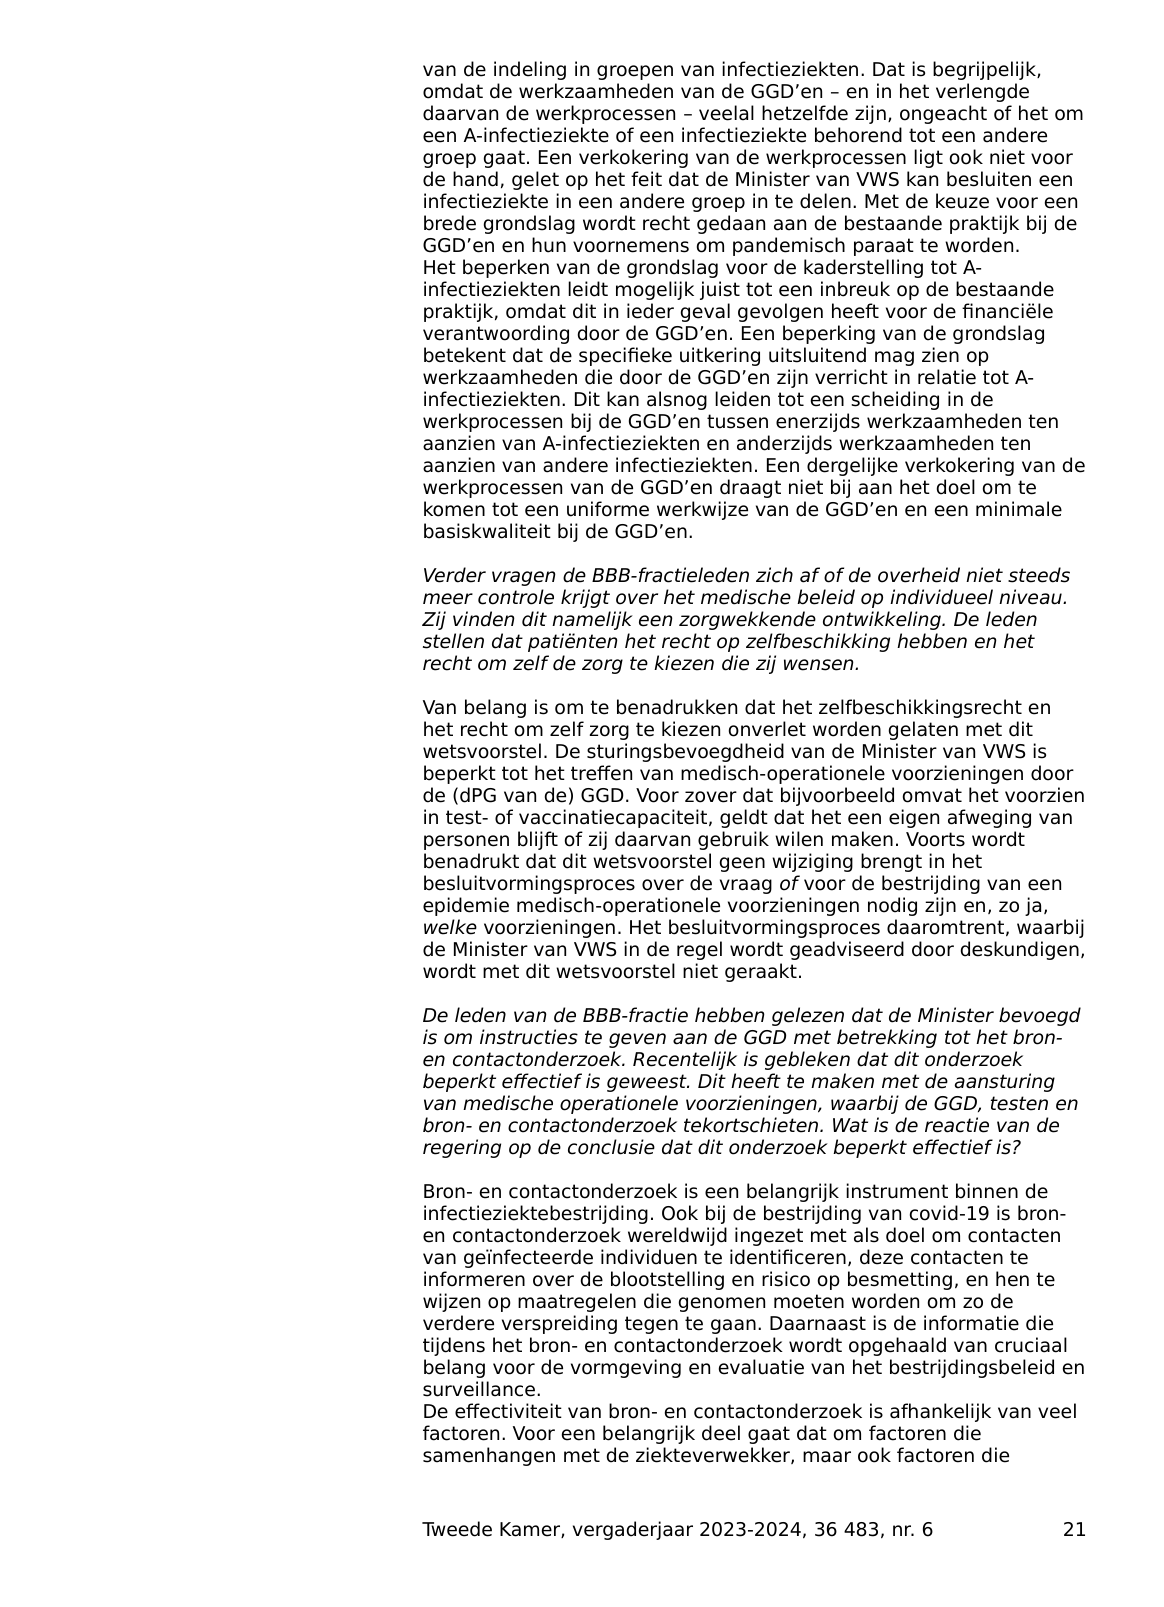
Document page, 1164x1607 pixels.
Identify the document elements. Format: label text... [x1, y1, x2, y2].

text Verder vragen de BBB-fractieleden zich af of de overheid niet steeds meer controle krijgt over het medische beleid op individueel niveau. Zij vinden dit namelijk een zorgwekkende ontwikkeling. De leden stellen dat patiënten het recht op zelfbeschikking hebben en het recht om zelf de zorg te kiezen die zij wensen. [422, 565, 1087, 675]
text van de indeling in groepen van infectieziekten. Dat is begrijpelijk, omdat de werkzaamheden van de GGD’en – en in het verlengde daarvan de werkprocessen – veelal hetzelfde zijn, ongeacht of het om een A-infectieziekte of een infectieziekte behorend tot een andere groep gaat. Een verkokering van de werkprocessen ligt ook niet voor de hand, gelet op het feit dat de Minister van VWS kan besluiten een infectieziekte in een andere groep in te delen. Met de keuze voor een brede grondslag wordt recht gedaan aan de bestaande praktijk bij de GGD’en en hun voornemens om pandemisch paraat te worden. [422, 59, 1087, 257]
text De effectiviteit van bron- en contactonderzoek is afhankelijk van veel factoren. Voor een belangrijk deel gaat dat om factoren die samenhangen met de ziekteverwekker, maar ook factoren die [422, 1401, 1087, 1467]
text De leden van de BBB-fractie hebben gelezen dat de Minister bevoegd is om instructies te geven aan de GGD met betrekking tot het bron- en contactonderzoek. Recentelijk is gebleken dat dit onderzoek beperkt effectief is geweest. Dit heeft te maken met de aansturing van medische operationele voorzieningen, waarbij de GGD, testen en bron- en contactonderzoek tekortschieten. Wat is de reactie van de regering op de conclusie dat dit onderzoek beperkt effectief is? [422, 1005, 1087, 1159]
text Bron- en contactonderzoek is een belangrijk instrument binnen de infectieziektebestrijding. Ook bij de bestrijding van covid-19 is bron- en contactonderzoek wereldwijd ingezet met als doel om contacten van geïnfecteerde individuen te identificeren, deze contacten te informeren over de blootstelling en risico op besmetting, en hen te wijzen op maatregelen die genomen moeten worden om zo de verdere verspreiding tegen te gaan. Daarnaast is de informatie die tijdens het bron- en contactonderzoek wordt opgehaald van cruciaal belang voor de vormgeving en evaluatie van het bestrijdingsbeleid en surveillance. [422, 1181, 1087, 1401]
text Van belang is om te benadrukken dat het zelfbeschikkingsrecht en het recht om zelf zorg te kiezen onverlet worden gelaten met dit wetsvoorstel. De sturingsbevoegdheid van de Minister van VWS is beperkt tot het treffen van medisch-operationele voorzieningen door de (dPG van de) GGD. Voor zover dat bijvoorbeeld omvat het voorzien in test- of vaccinatiecapaciteit, geldt dat het een eigen afweging van personen blijft of zij daarvan gebruik wilen maken. Voorts wordt benadrukt dat dit wetsvoorstel geen wijziging brengt in het besluitvormingsproces over de vraag of voor de bestrijding van een epidemie medisch-operationele voorzieningen nodig zijn en, zo ja, welke voorzieningen. Het besluitvormingsproces daaromtrent, waarbij de Minister van VWS in de regel wordt geadviseerd door deskundigen, wordt met dit wetsvoorstel niet geraakt. [422, 697, 1087, 983]
text Het beperken van de grondslag voor de kaderstelling tot A-infectieziekten leidt mogelijk juist tot een inbreuk op de bestaande praktijk, omdat dit in ieder geval gevolgen heeft voor de financiële verantwoording door de GGD’en. Een beperking van de grondslag betekent dat de specifieke uitkering uitsluitend mag zien op werkzaamheden die door de GGD’en zijn verricht in relatie tot A-infectieziekten. Dit kan alsnog leiden tot een scheiding in de werkprocessen bij de GGD’en tussen enerzijds werkzaamheden ten aanzien van A-infectieziekten en anderzijds werkzaamheden ten aanzien van andere infectieziekten. Een dergelijke verkokering van de werkprocessen van de GGD’en draagt niet bij aan het doel om te komen tot een uniforme werkwijze van de GGD’en en een minimale basiskwaliteit bij de GGD’en. [422, 257, 1087, 543]
